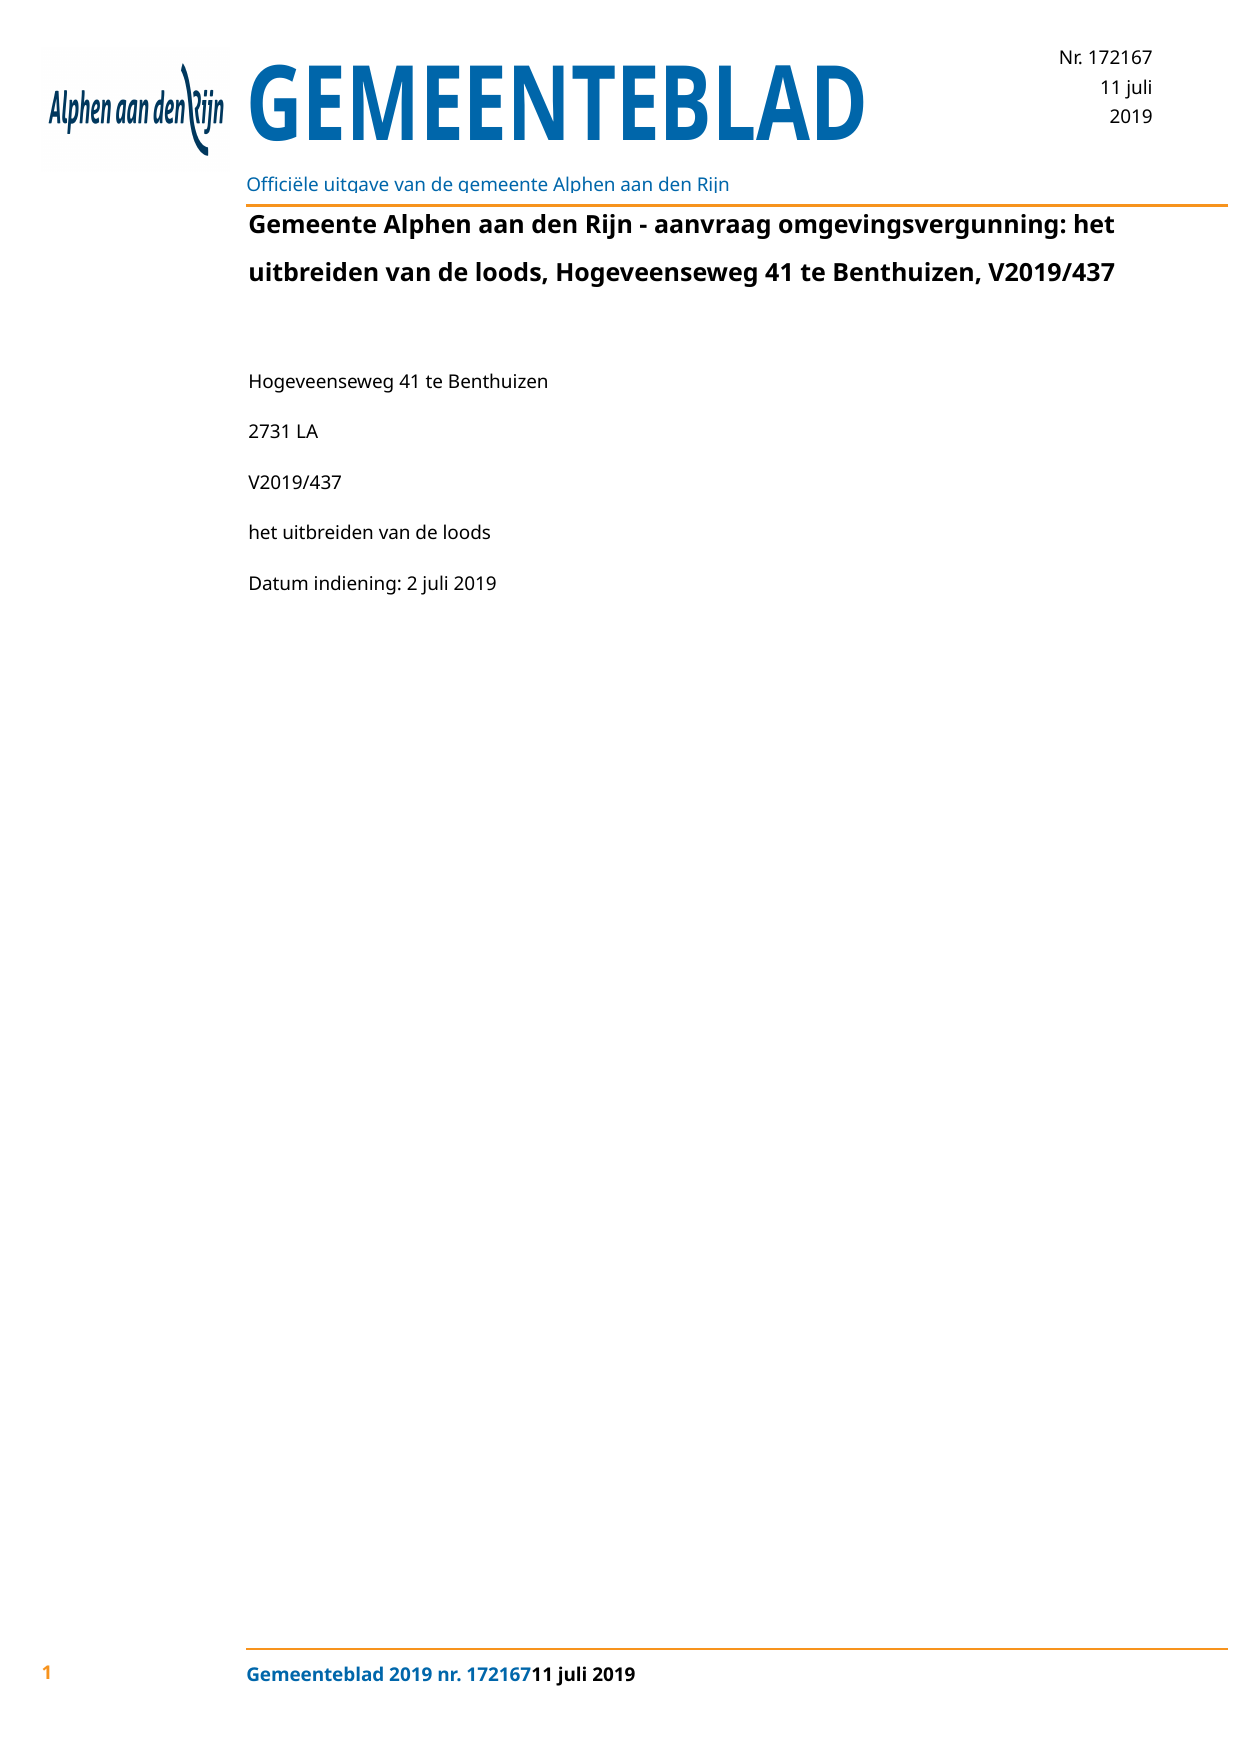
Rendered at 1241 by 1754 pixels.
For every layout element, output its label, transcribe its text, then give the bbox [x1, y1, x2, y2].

text Hogeveenseweg 41 te Benthuizen [248, 368, 1152, 394]
text V2019/437 [248, 469, 1152, 495]
text Datum indiening: 2 juli 2019 [248, 570, 1152, 596]
text 2731 LA [248, 419, 1152, 444]
text het uitbreiden van de loods [248, 519, 1152, 545]
picture [41, 47, 231, 172]
text Gemeente Alphen aan den Rijn - aanvraag omgevingsvergunning: het uitbreiden van de loods, Hogeveenseweg 41 te Benthuizen, V2019/437 [248, 207, 1152, 288]
